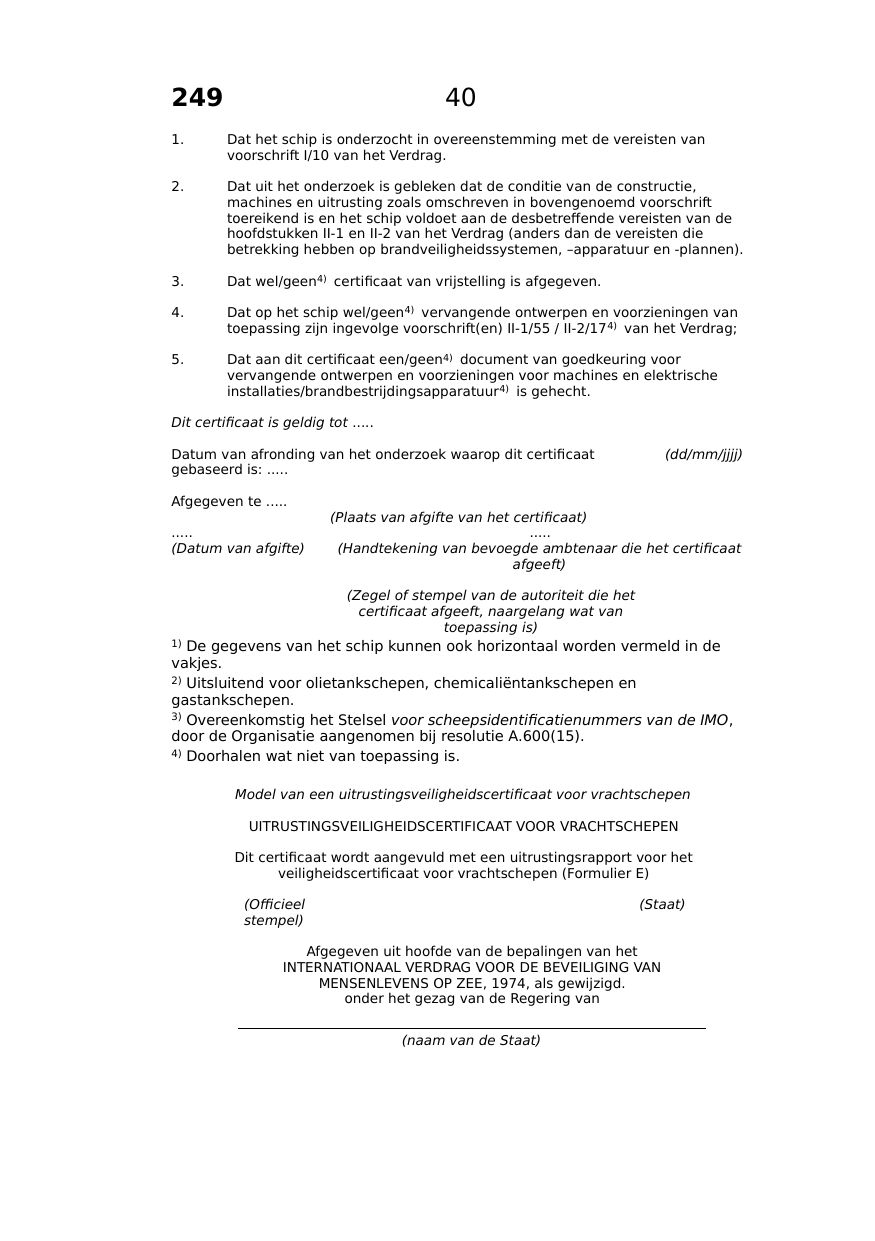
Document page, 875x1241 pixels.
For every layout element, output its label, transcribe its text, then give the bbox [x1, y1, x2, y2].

table_cell [659, 588, 756, 635]
table_cell [171, 336, 221, 352]
table_cell (naam van de Staat) [238, 1029, 706, 1049]
table_cell [547, 431, 659, 446]
table_cell Dat wel/geen4) certificaat van vrijstelling is afgegeven. [221, 274, 756, 289]
table_cell [171, 897, 238, 928]
table_cell [171, 803, 238, 818]
table_cell [659, 431, 756, 446]
table_cell [633, 881, 706, 897]
table_cell (Officieel stempel) [238, 897, 333, 928]
table_cell [659, 399, 756, 415]
table_cell [171, 399, 221, 415]
table_cell ..... [324, 525, 756, 541]
table_cell [706, 944, 756, 991]
table_cell [171, 1028, 238, 1049]
table_cell [324, 163, 547, 179]
table_cell Dat het schip is onderzocht in overeenstemming met de vereisten van voorschrift I/10 van het Verdrag. [221, 132, 756, 163]
table_cell [659, 494, 756, 509]
table_cell [221, 399, 324, 415]
table_cell [547, 478, 659, 494]
table_cell (Staat) [633, 897, 706, 928]
table_cell Dat aan dit certificaat een/geen4) document van goedkeuring voor vervangende ontwerpen en voorzieningen voor machines en elektrische installaties/brandbestrijdingsapparatuur4) is gehecht. [221, 352, 756, 399]
table_cell [333, 881, 633, 897]
table_cell [221, 588, 324, 635]
table_cell [324, 572, 547, 588]
table_cell [171, 991, 238, 1007]
table_cell [706, 897, 756, 928]
table_cell [333, 803, 633, 818]
table_cell [706, 881, 756, 897]
table_cell [324, 399, 547, 415]
table_cell [706, 1028, 756, 1049]
table_cell [324, 478, 547, 494]
table_cell [659, 509, 756, 525]
table_cell [547, 572, 659, 588]
table_cell 1) De gegevens van het schip kunnen ook horizontaal worden vermeld in de vakjes. 2) Uitsluitend voor olietankschepen, chemicaliëntankschepen en gastankschepen. 3) Overeenkomstig het Stelsel voor scheepsidentificatienummers van de IMO, door de Organisatie aangenomen bij resolutie A.600(15). 4) Doorhalen wat niet van toepassing is. [171, 635, 756, 765]
table_cell [547, 289, 659, 305]
table_cell [324, 494, 547, 509]
table_cell [238, 1007, 706, 1027]
table_cell [221, 336, 324, 352]
table_cell [238, 803, 333, 818]
table_cell (dd/mm/jjjj) [659, 446, 756, 478]
table_cell (Plaats van afgifte van het certificaat) [324, 509, 659, 525]
table_cell [659, 163, 756, 179]
table_cell UITRUSTINGSVEILIGHEIDSCERTIFICAAT VOOR VRACHTSCHEPEN [171, 818, 756, 834]
table_cell (Datum van afgifte) [171, 541, 324, 572]
table_cell [324, 258, 547, 273]
table_cell [221, 431, 324, 446]
table_cell [171, 289, 221, 305]
table_cell [171, 944, 238, 991]
table_cell [324, 431, 547, 446]
table_cell [171, 572, 221, 588]
table_cell [547, 336, 659, 352]
table_cell [171, 509, 221, 525]
table_cell [706, 991, 756, 1007]
table_cell [333, 834, 633, 850]
table_cell [171, 478, 221, 494]
table_cell [547, 399, 659, 415]
table_cell [238, 881, 333, 897]
table_cell [333, 929, 633, 944]
table_cell [171, 163, 221, 179]
table_cell [221, 509, 324, 525]
table_cell [706, 803, 756, 818]
table_cell [659, 258, 756, 273]
table_cell 3. [171, 274, 221, 289]
table_cell [547, 163, 659, 179]
table_cell Dat op het schip wel/geen4) vervangende ontwerpen en voorzieningen van toepassing zijn ingevolge voorschrift(en) II-1/55 / II-2/174) van het Verdrag; [221, 305, 756, 336]
table_cell [238, 929, 333, 944]
table_cell [659, 572, 756, 588]
table_cell [221, 163, 324, 179]
table_cell [333, 897, 633, 928]
table_cell Datum van afronding van het onderzoek waarop dit certificaat gebaseerd is: ..... [171, 446, 659, 478]
table_cell Dit certificaat wordt aangevuld met een uitrustingsrapport voor het veiligheidscertificaat voor vrachtschepen (Formulier E) [171, 850, 756, 881]
table_cell Dit certificaat is geldig tot ..... [171, 415, 756, 431]
table_cell onder het gezag van de Regering van [238, 991, 706, 1007]
table_cell [171, 1007, 238, 1027]
table_cell Dat uit het onderzoek is gebleken dat de conditie van de constructie, machines en uitrusting zoals omschreven in bovengenoemd voorschrift toereikend is en het schip voldoet aan de desbetreffende vereisten van de hoofdstukken II-1 en II-2 van het Verdrag (anders dan de vereisten die betrekking hebben op brandveiligheidssystemen, –apparatuur en -plannen). [221, 179, 756, 258]
table_cell [221, 572, 324, 588]
table_cell [171, 588, 221, 635]
table_cell [238, 834, 333, 850]
table_cell 5. [171, 352, 221, 399]
table_cell [633, 929, 706, 944]
table_cell [659, 289, 756, 305]
table_cell [171, 431, 221, 446]
table_header Model van een uitrustingsveiligheidscertificaat voor vrachtschepen [171, 787, 756, 803]
table_cell [324, 336, 547, 352]
table_cell 1. [171, 132, 221, 163]
table_cell [706, 1007, 756, 1027]
table_cell (Handtekening van bevoegde ambtenaar die het certificaat afgeeft) [324, 541, 756, 572]
table_cell Afgegeven te ..... [171, 494, 324, 509]
table_cell [547, 258, 659, 273]
table_cell 2. [171, 179, 221, 258]
table_cell [221, 478, 324, 494]
table_cell [706, 834, 756, 850]
table_cell [633, 834, 706, 850]
table_cell [659, 336, 756, 352]
table_cell [706, 929, 756, 944]
table_cell [547, 494, 659, 509]
table_cell [324, 289, 547, 305]
table_cell 4. [171, 305, 221, 336]
table_cell Afgegeven uit hoofde van de bepalingen van het INTERNATIONAAL VERDRAG VOOR DE BEVEILIGING VAN MENSENLEVENS OP ZEE, 1974, als gewijzigd. [238, 944, 706, 991]
table_cell [171, 834, 238, 850]
table_cell (Zegel of stempel van de autoriteit die het certificaat afgeeft, naargelang wat van toepassing is) [324, 588, 659, 635]
table_cell [171, 929, 238, 944]
table_cell [659, 478, 756, 494]
table_cell [171, 881, 238, 897]
table_cell [171, 258, 221, 273]
table_cell [221, 258, 324, 273]
table_cell [633, 803, 706, 818]
table_cell [221, 289, 324, 305]
table_cell ..... [171, 525, 324, 541]
